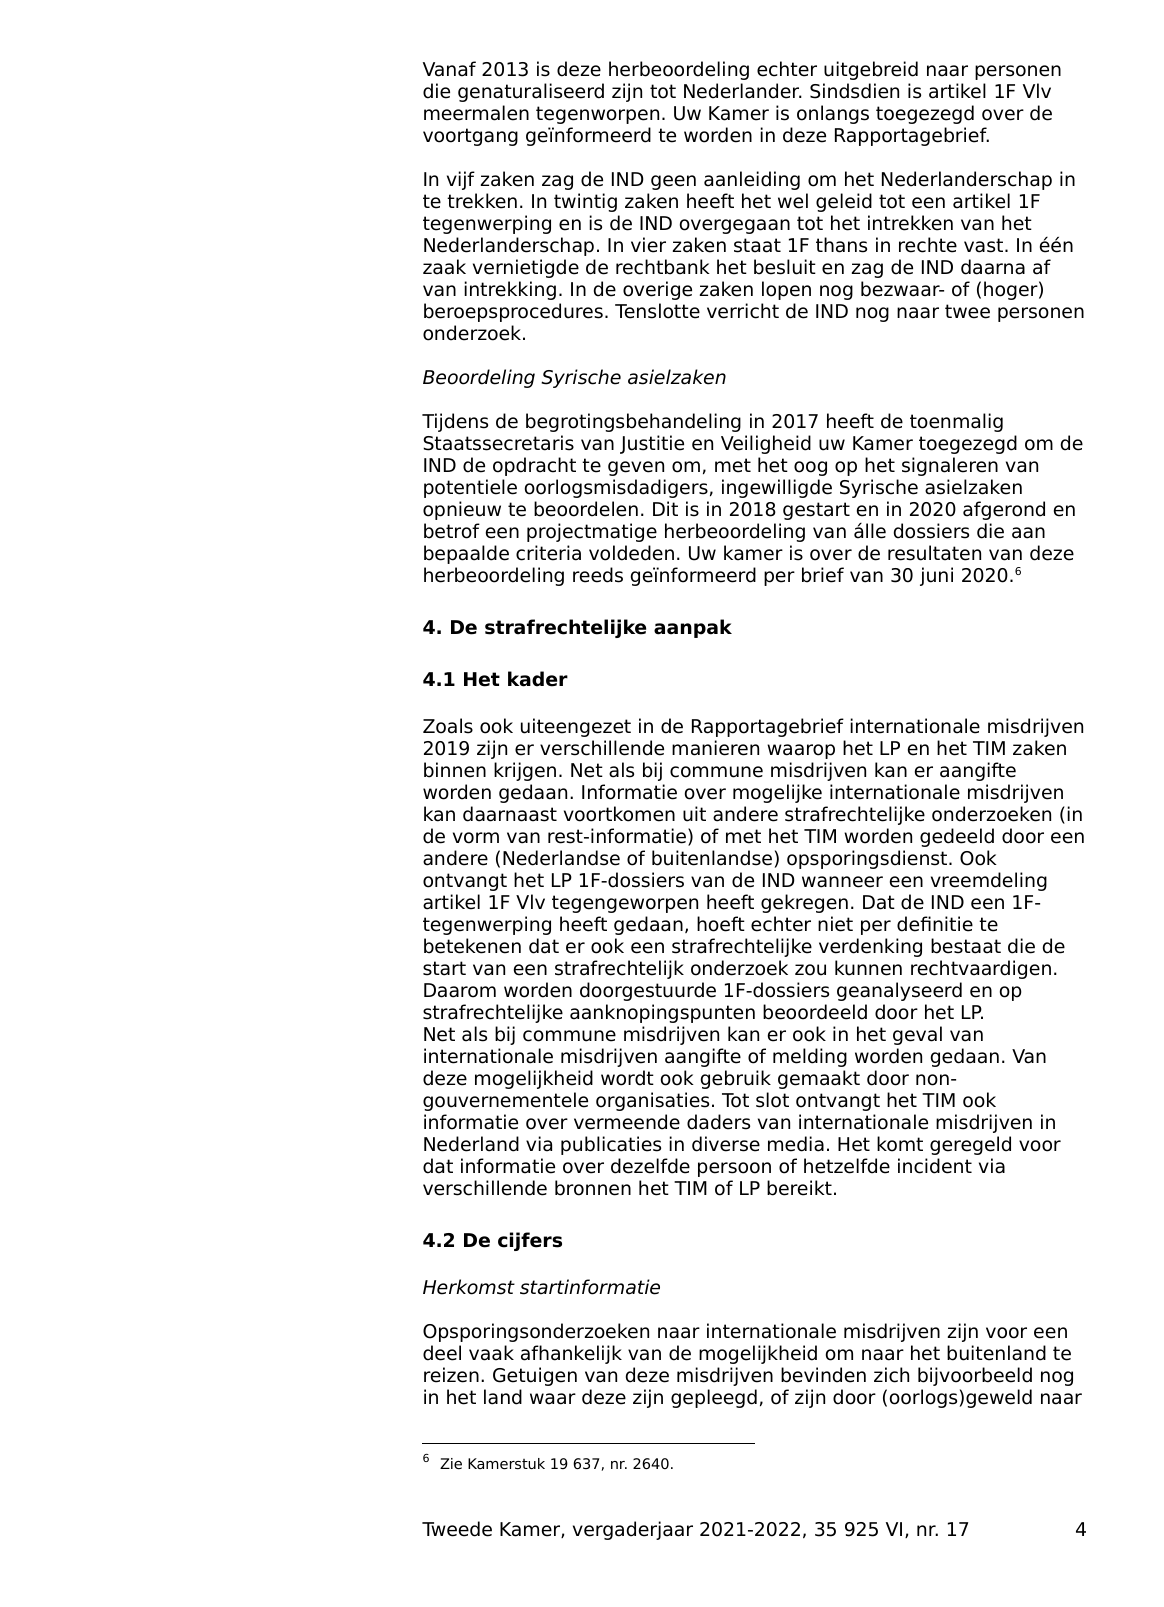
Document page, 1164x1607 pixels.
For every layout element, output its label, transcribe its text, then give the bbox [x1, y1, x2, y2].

text Tijdens de begrotingsbehandeling in 2017 heeft de toenmalig Staatssecretaris van Justitie en Veiligheid uw Kamer toegezegd om de IND de opdracht te geven om, met het oog op het signaleren van potentiele oorlogsmisdadigers, ingewilligde Syrische asielzaken opnieuw te beoordelen. Dit is in 2018 gestart en in 2020 afgerond en betrof een projectmatige herbeoordeling van álle dossiers die aan bepaalde criteria voldeden. Uw kamer is over de resultaten van deze herbeoordeling reeds geïnformeerd per brief van 30 juni 2020. [422, 411, 1087, 587]
subtitle 4.1 Het kader [422, 669, 1087, 691]
subtitle 4.2 De cijfers [422, 1230, 1087, 1252]
text Net als bij commune misdrijven kan er ook in het geval van internationale misdrijven aangifte of melding worden gedaan. Van deze mogelijkheid wordt ook gebruik gemaakt door non-gouvernementele organisaties. Tot slot ontvangt het TIM ook informatie over vermeende daders van internationale misdrijven in Nederland via publicaties in diverse media. Het komt geregeld voor dat informatie over dezelfde persoon of hetzelfde incident via verschillende bronnen het TIM of LP bereikt. [422, 1024, 1087, 1200]
text Opsporingsonderzoeken naar internationale misdrijven zijn voor een deel vaak afhankelijk van de mogelijkheid om naar het buitenland te reizen. Getuigen van deze misdrijven bevinden zich bijvoorbeeld nog in het land waar deze zijn gepleegd, of zijn door (oorlogs)geweld naar [422, 1321, 1087, 1409]
text Vanaf 2013 is deze herbeoordeling echter uitgebreid naar personen die genaturaliseerd zijn tot Nederlander. Sindsdien is artikel 1F Vlv meermalen tegenworpen. Uw Kamer is onlangs toegezegd over de voortgang geïnformeerd te worden in deze Rapportagebrief. [422, 59, 1087, 147]
text Zie Kamerstuk 19 637, nr. 2640. [422, 1452, 1087, 1474]
text In vijf zaken zag de IND geen aanleiding om het Nederlanderschap in te trekken. In twintig zaken heeft het wel geleid tot een artikel 1F tegenwerping en is de IND overgegaan tot het intrekken van het Nederlanderschap. In vier zaken staat 1F thans in rechte vast. In één zaak vernietigde de rechtbank het besluit en zag de IND daarna af van intrekking. In de overige zaken lopen nog bezwaar- of (hoger) beroepsprocedures. Tenslotte verricht de IND nog naar twee personen onderzoek. [422, 169, 1087, 345]
subtitle 4. De strafrechtelijke aanpak [422, 617, 1087, 639]
subtitle Beoordeling Syrische asielzaken [422, 367, 1087, 389]
subtitle Herkomst startinformatie [422, 1277, 1087, 1299]
text Zoals ook uiteengezet in de Rapportagebrief internationale misdrijven 2019 zijn er verschillende manieren waarop het LP en het TIM zaken binnen krijgen. Net als bij commune misdrijven kan er aangifte worden gedaan. Informatie over mogelijke internationale misdrijven kan daarnaast voortkomen uit andere strafrechtelijke onderzoeken (in de vorm van rest-informatie) of met het TIM worden gedeeld door een andere (Nederlandse of buitenlandse) opsporingsdienst. Ook ontvangt het LP 1F-dossiers van de IND wanneer een vreemdeling artikel 1F Vlv tegengeworpen heeft gekregen. Dat de IND een 1F-tegenwerping heeft gedaan, hoeft echter niet per definitie te betekenen dat er ook een strafrechtelijke verdenking bestaat die de start van een strafrechtelijk onderzoek zou kunnen rechtvaardigen. Daarom worden doorgestuurde 1F-dossiers geanalyseerd en op strafrechtelijke aanknopingspunten beoordeeld door het LP. [422, 716, 1087, 1024]
